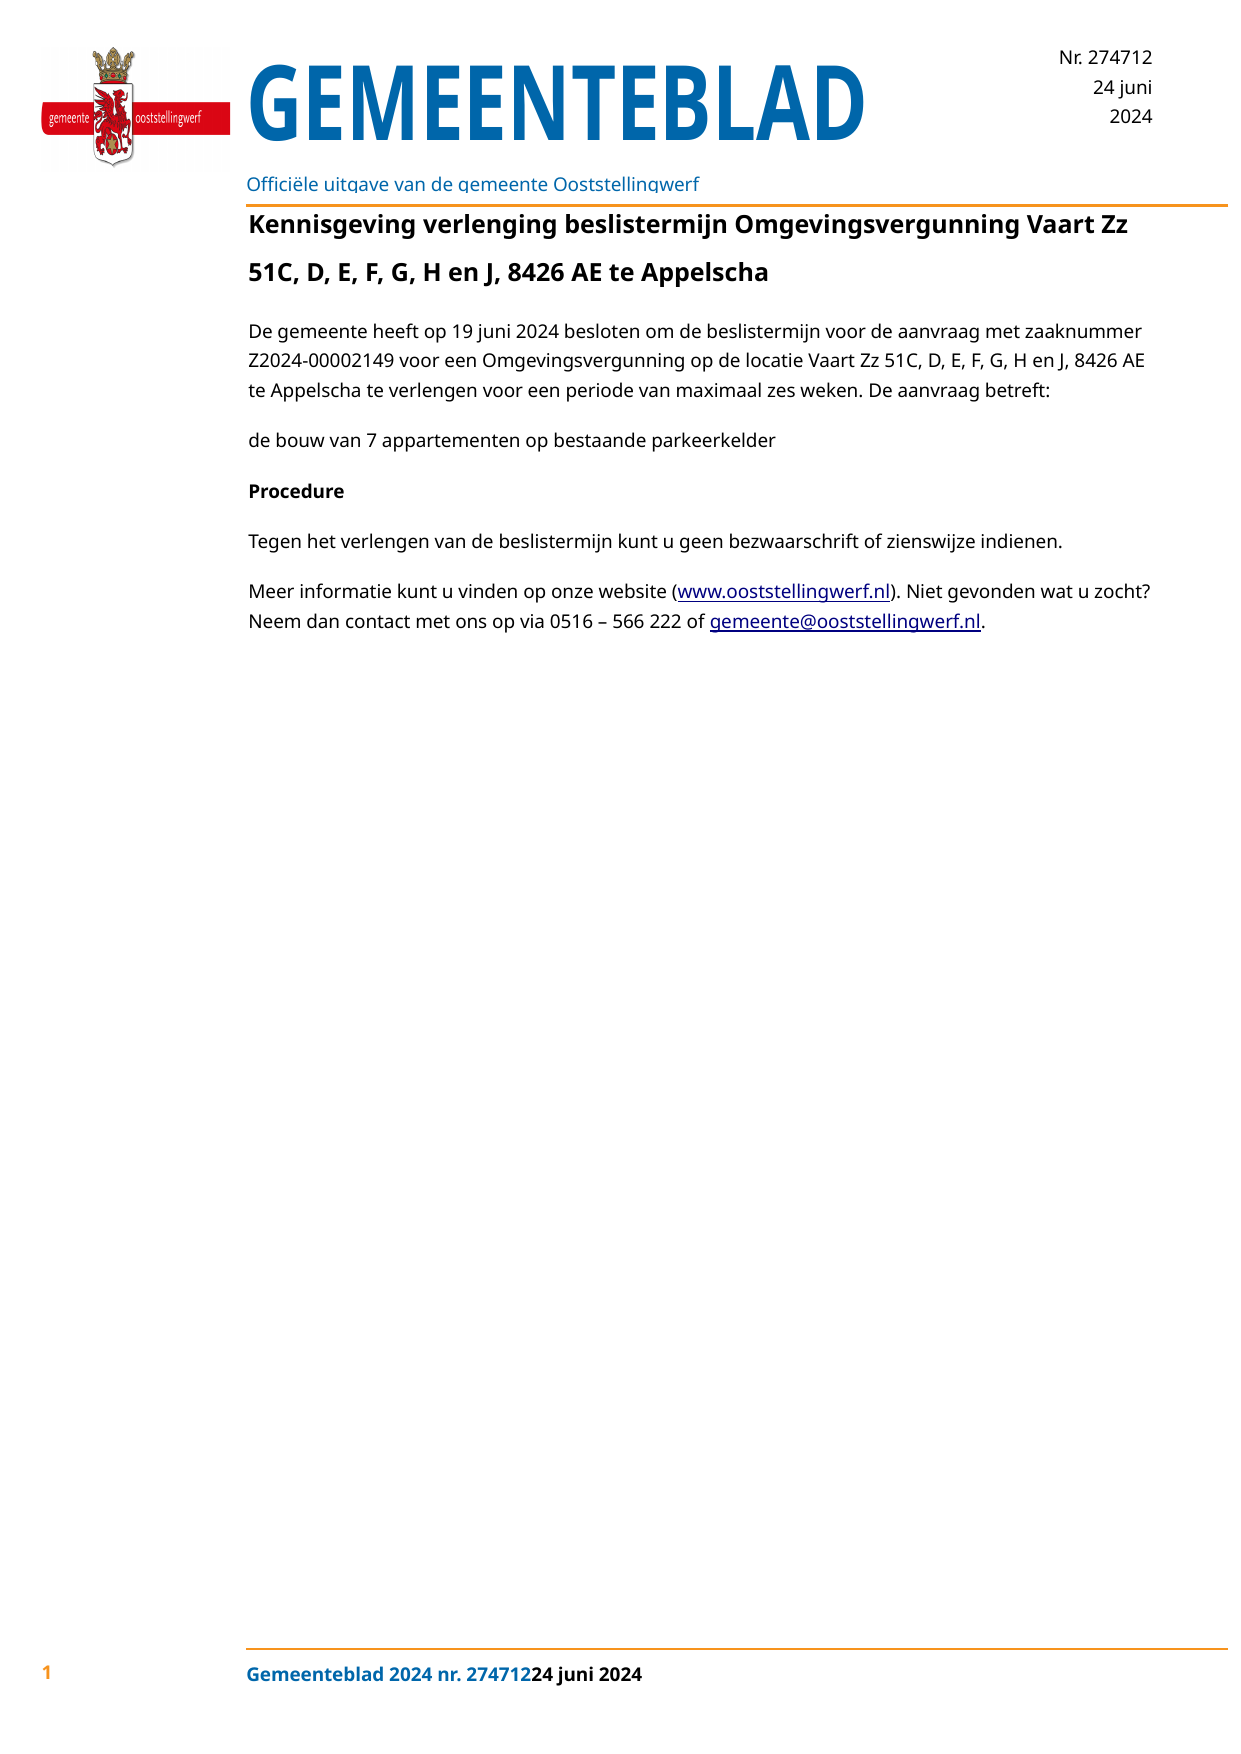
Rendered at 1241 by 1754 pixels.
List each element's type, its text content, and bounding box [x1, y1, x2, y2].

text Kennisgeving verlenging beslistermijn Omgevingsvergunning Vaart Zz 51C, D, E, F, G, H en J, 8426 AE te Appelscha [248, 207, 1152, 288]
text De gemeente heeft op 19 juni 2024 besloten om de beslistermijn voor de aanvraag met zaaknummer Z2024-00002149 voor een Omgevingsvergunning op de locatie Vaart Zz 51C, D, E, F, G, H en J, 8426 AE te Appelscha te verlengen voor een periode van maximaal zes weken. De aanvraag betreft: [248, 318, 1152, 403]
text de bouw van 7 appartementen op bestaande parkeerkelder [248, 427, 1152, 453]
text Meer informatie kunt u vinden op onze website (www.ooststellingwerf.nl). Niet gevonden wat u zocht? Neem dan contact met ons op via 0516 – 566 222 of gemeente@ooststellingwerf.nl. [248, 579, 1152, 634]
text Procedure [248, 478, 1152, 504]
picture [41, 47, 231, 172]
text Tegen het verlengen van de beslistermijn kunt u geen bezwaarschrift of zienswijze indienen. [248, 528, 1152, 554]
